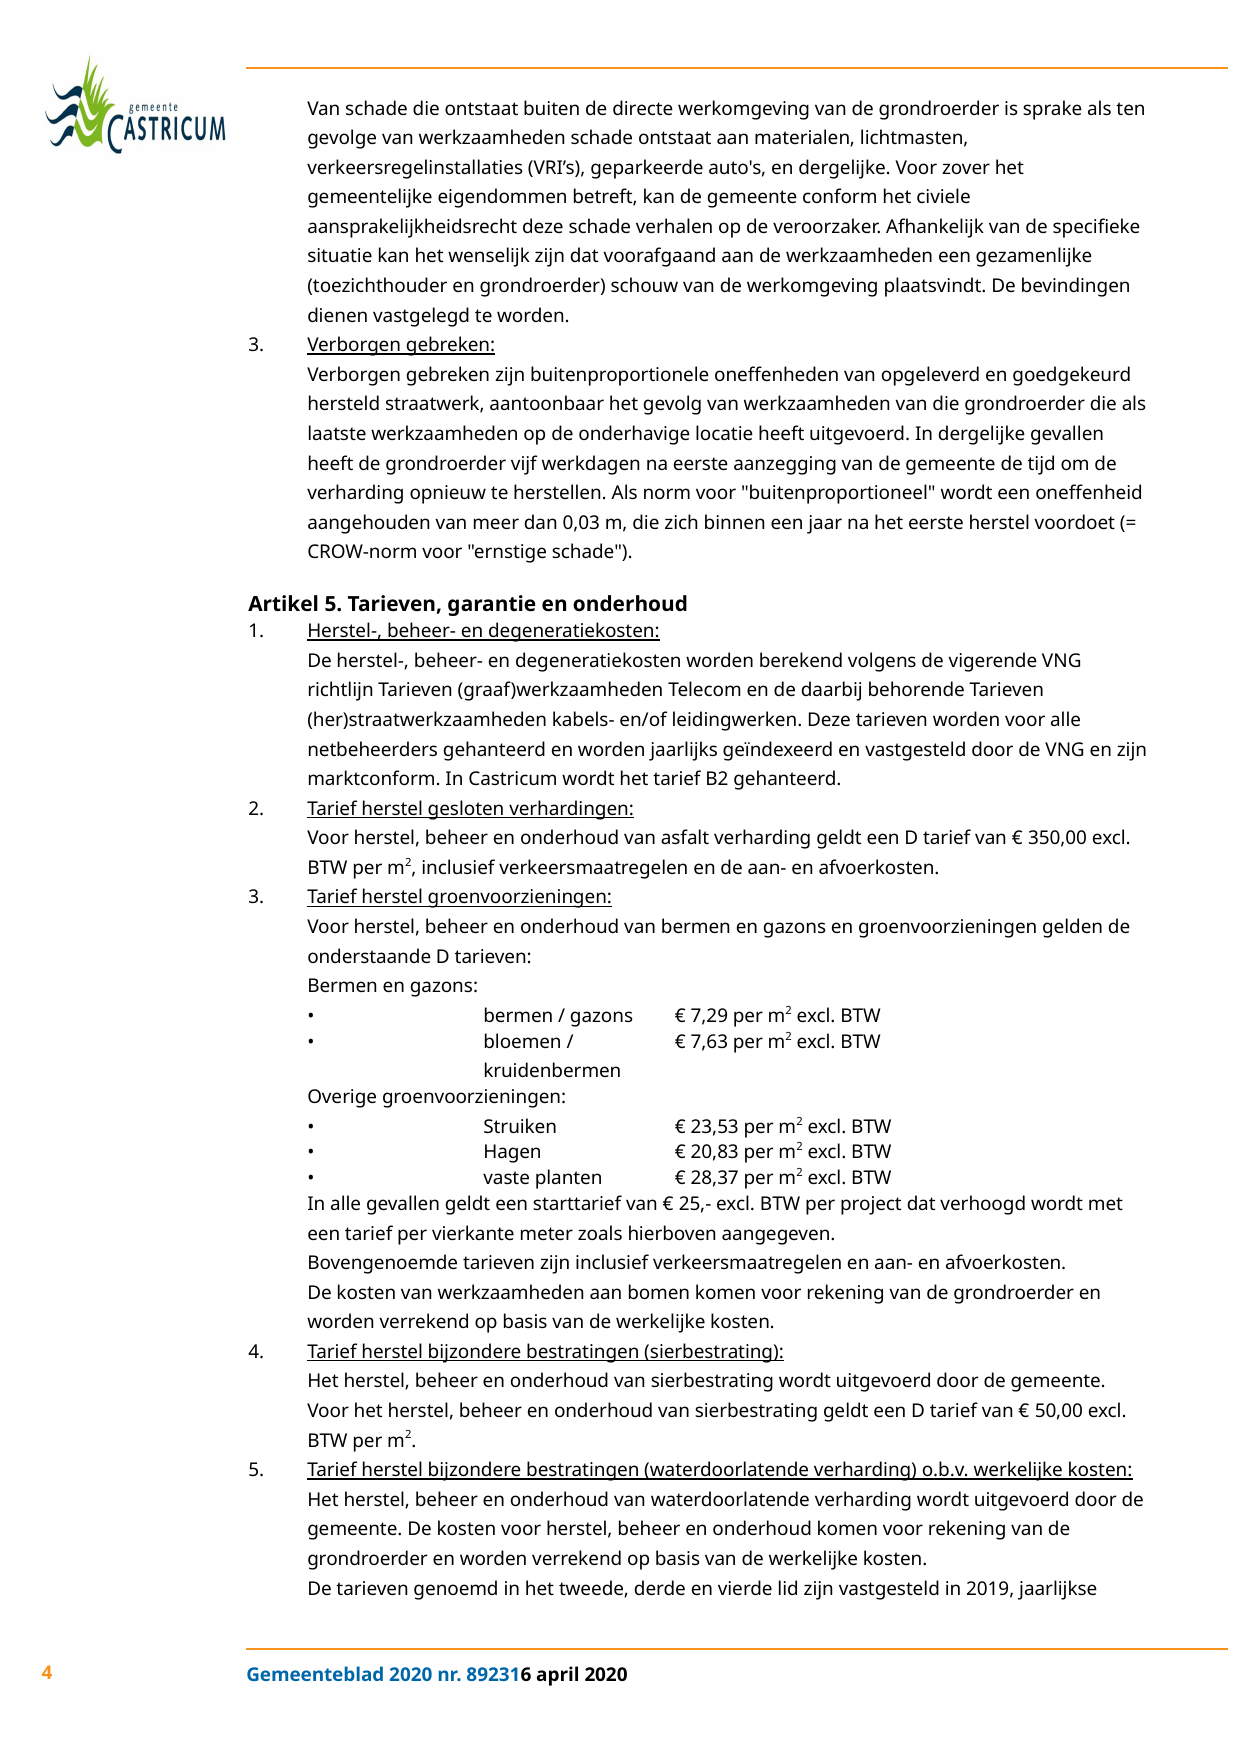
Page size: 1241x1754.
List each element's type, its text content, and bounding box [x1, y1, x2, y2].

list De kosten van werkzaamheden aan bomen komen voor rekening van de grondroerder en worden verrekend op basis van de werkelijke kosten. [248, 1279, 1152, 1334]
picture [41, 47, 231, 172]
table_cell • [307, 1028, 483, 1083]
list Voor herstel, beheer en onderhoud van asfalt verharding geldt een D tarief van € 350,00 excl. BTW per m2, inclusief verkeersmaatregelen en de aan- en afvoerkosten. [248, 824, 1152, 880]
table_cell € 28,37 per m2 excl. BTW [675, 1164, 1211, 1190]
table_cell • [307, 1164, 483, 1190]
table_cell • [307, 1139, 483, 1164]
table_header bermen / gazons [483, 1002, 674, 1028]
table_cell vaste planten [483, 1164, 674, 1190]
table_cell Hagen [483, 1139, 674, 1164]
list De herstel-, beheer- en degeneratiekosten worden berekend volgens de vigerende VNG richtlijn Tarieven (graaf)werkzaamheden Telecom en de daarbij behorende Tarieven (her)straatwerkzaamheden kabels- en/of leidingwerken. Deze tarieven worden voor alle netbeheerders gehanteerd en worden jaarlijks geïndexeerd en vastgesteld door de VNG en zijn marktconform. In Castricum wordt het tarief B2 gehanteerd. [248, 647, 1152, 791]
list Verborgen gebreken: [248, 331, 1152, 357]
table_header Struiken [483, 1113, 674, 1139]
table_cell € 7,63 per m2 excl. BTW [675, 1028, 1211, 1083]
table_header • [307, 1113, 483, 1139]
list Herstel-, beheer- en degeneratiekosten: [248, 617, 1152, 643]
list Voor herstel, beheer en onderhoud van bermen en gazons en groenvoorzieningen gelden de onderstaande D tarieven: [248, 913, 1152, 968]
list Het herstel, beheer en onderhoud van sierbestrating wordt uitgevoerd door de gemeente. Voor het herstel, beheer en onderhoud van sierbestrating geldt een D tarief van € 50,00 excl. BTW per m2. [248, 1368, 1152, 1453]
table_cell € 20,83 per m2 excl. BTW [675, 1139, 1211, 1164]
list Bermen en gazons: [248, 972, 1152, 998]
list In alle gevallen geldt een starttarief van € 25,- excl. BTW per project dat verhoogd wordt met een tarief per vierkante meter zoals hierboven aangegeven. [248, 1190, 1152, 1246]
list Tarief herstel groenvoorzieningen: [248, 884, 1152, 909]
list Tarief herstel gesloten verhardingen: [248, 795, 1152, 821]
table_cell bloemen / kruidenbermen [483, 1028, 674, 1083]
list Bovengenoemde tarieven zijn inclusief verkeersmaatregelen en aan- en afvoerkosten. [248, 1249, 1152, 1275]
list De tarieven genoemd in het tweede, derde en vierde lid zijn vastgesteld in 2019, jaarlijkse [248, 1575, 1152, 1601]
text Artikel 5. Tarieven, garantie en onderhoud [248, 589, 1152, 617]
list Verborgen gebreken zijn buitenproportionele oneffenheden van opgeleverd en goedgekeurd hersteld straatwerk, aantoonbaar het gevolg van werkzaamheden van die grondroerder die als laatste werkzaamheden op de onderhavige locatie heeft uitgevoerd. In dergelijke gevallen heeft de grondroerder vijf werkdagen na eerste aanzegging van de gemeente de tijd om de verharding opnieuw te herstellen. Als norm voor "buitenproportioneel" wordt een oneffenheid aangehouden van meer dan 0,03 m, die zich binnen een jaar na het eerste herstel voordoet (= CROW-norm voor "ernstige schade"). [248, 361, 1152, 564]
list Het herstel, beheer en onderhoud van waterdoorlatende verharding wordt uitgevoerd door de gemeente. De kosten voor herstel, beheer en onderhoud komen voor rekening van de grondroerder en worden verrekend op basis van de werkelijke kosten. [248, 1486, 1152, 1571]
table_header € 7,29 per m2 excl. BTW [675, 1002, 1211, 1028]
list Van schade die ontstaat buiten de directe werkomgeving van de grondroerder is sprake als ten gevolge van werkzaamheden schade ontstaat aan materialen, lichtmasten, verkeersregelinstallaties (VRI’s), geparkeerde auto's, en dergelijke. Voor zover het gemeentelijke eigendommen betreft, kan de gemeente conform het civiele aansprakelijkheidsrecht deze schade verhalen op de veroorzaker. Afhankelijk van de specifieke situatie kan het wenselijk zijn dat voorafgaand aan de werkzaamheden een gezamenlijke (toezichthouder en grondroerder) schouw van de werkomgeving plaatsvindt. De bevindingen dienen vastgelegd te worden. [248, 95, 1152, 328]
list Tarief herstel bijzondere bestratingen (waterdoorlatende verharding) o.b.v. werkelijke kosten: [248, 1456, 1152, 1482]
list Overige groenvoorzieningen: [248, 1083, 1152, 1109]
table_header € 23,53 per m2 excl. BTW [675, 1113, 1211, 1139]
table_header • [307, 1002, 483, 1028]
list Tarief herstel bijzondere bestratingen (sierbestrating): [248, 1338, 1152, 1364]
